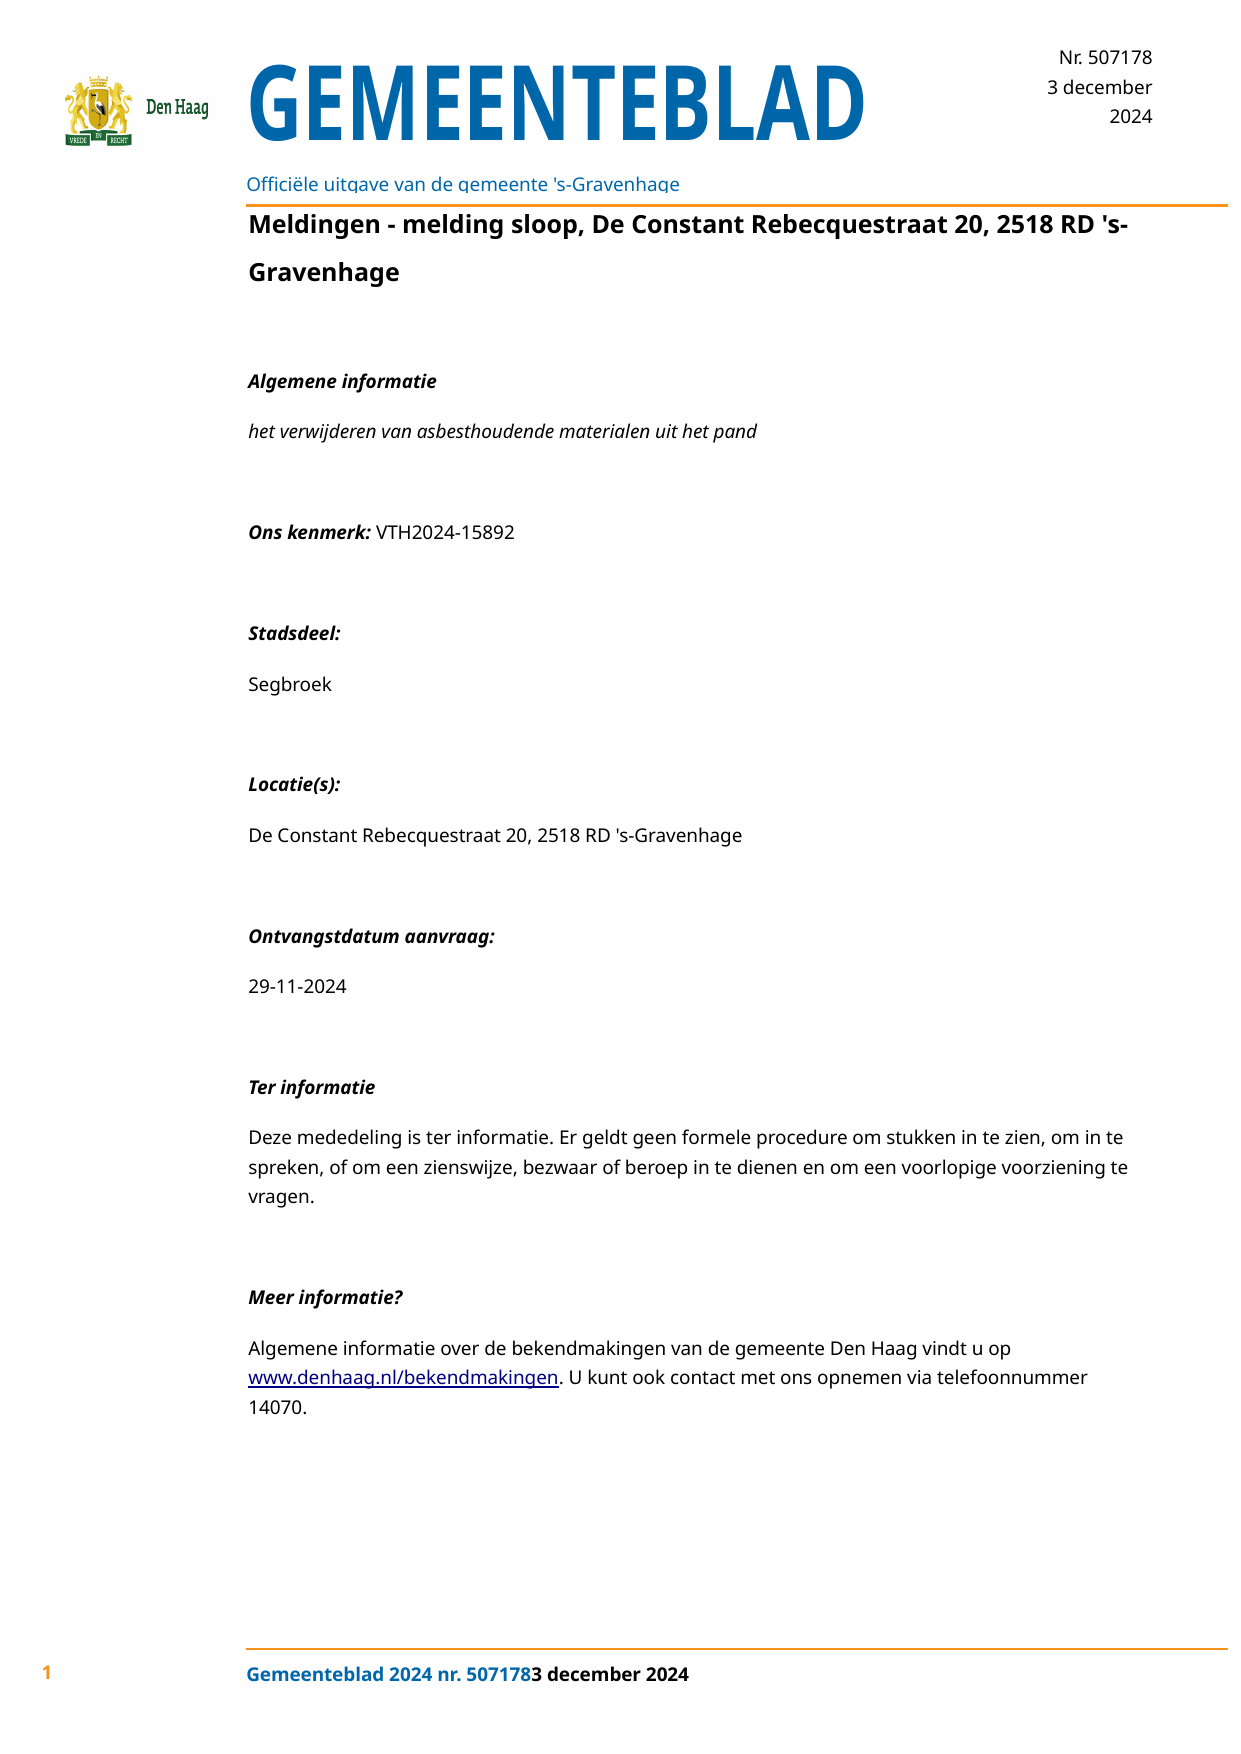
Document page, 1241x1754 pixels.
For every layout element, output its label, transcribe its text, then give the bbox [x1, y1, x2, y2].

text 29-11-2024 [248, 973, 1152, 999]
text Locatie(s): [248, 772, 1152, 797]
text Ons kenmerk: VTH2024-15892 [248, 519, 1152, 545]
text Algemene informatie [248, 368, 1152, 394]
text Ter informatie [248, 1074, 1152, 1100]
text Stadsdeel: [248, 620, 1152, 646]
text Segbroek [248, 671, 1152, 697]
text De Constant Rebecquestraat 20, 2518 RD 's-Gravenhage [248, 822, 1152, 848]
text het verwijderen van asbesthoudende materialen uit het pand [248, 419, 1152, 444]
text Meer informatie? [248, 1284, 1152, 1310]
text Deze mededeling is ter informatie. Er geldt geen formele procedure om stukken in te zien, om in te spreken, of om een zienswijze, bezwaar of beroep in te dienen en om een voorlopige voorziening te vragen. [248, 1124, 1152, 1209]
picture [41, 47, 231, 172]
text Algemene informatie over de bekendmakingen van de gemeente Den Haag vindt u op www.denhaag.nl/bekendmakingen. U kunt ook contact met ons opnemen via telefoonnummer 14070. [248, 1335, 1152, 1420]
text Meldingen - melding sloop, De Constant Rebecquestraat 20, 2518 RD 's-Gravenhage [248, 207, 1152, 288]
text Ontvangstdatum aanvraag: [248, 923, 1152, 949]
